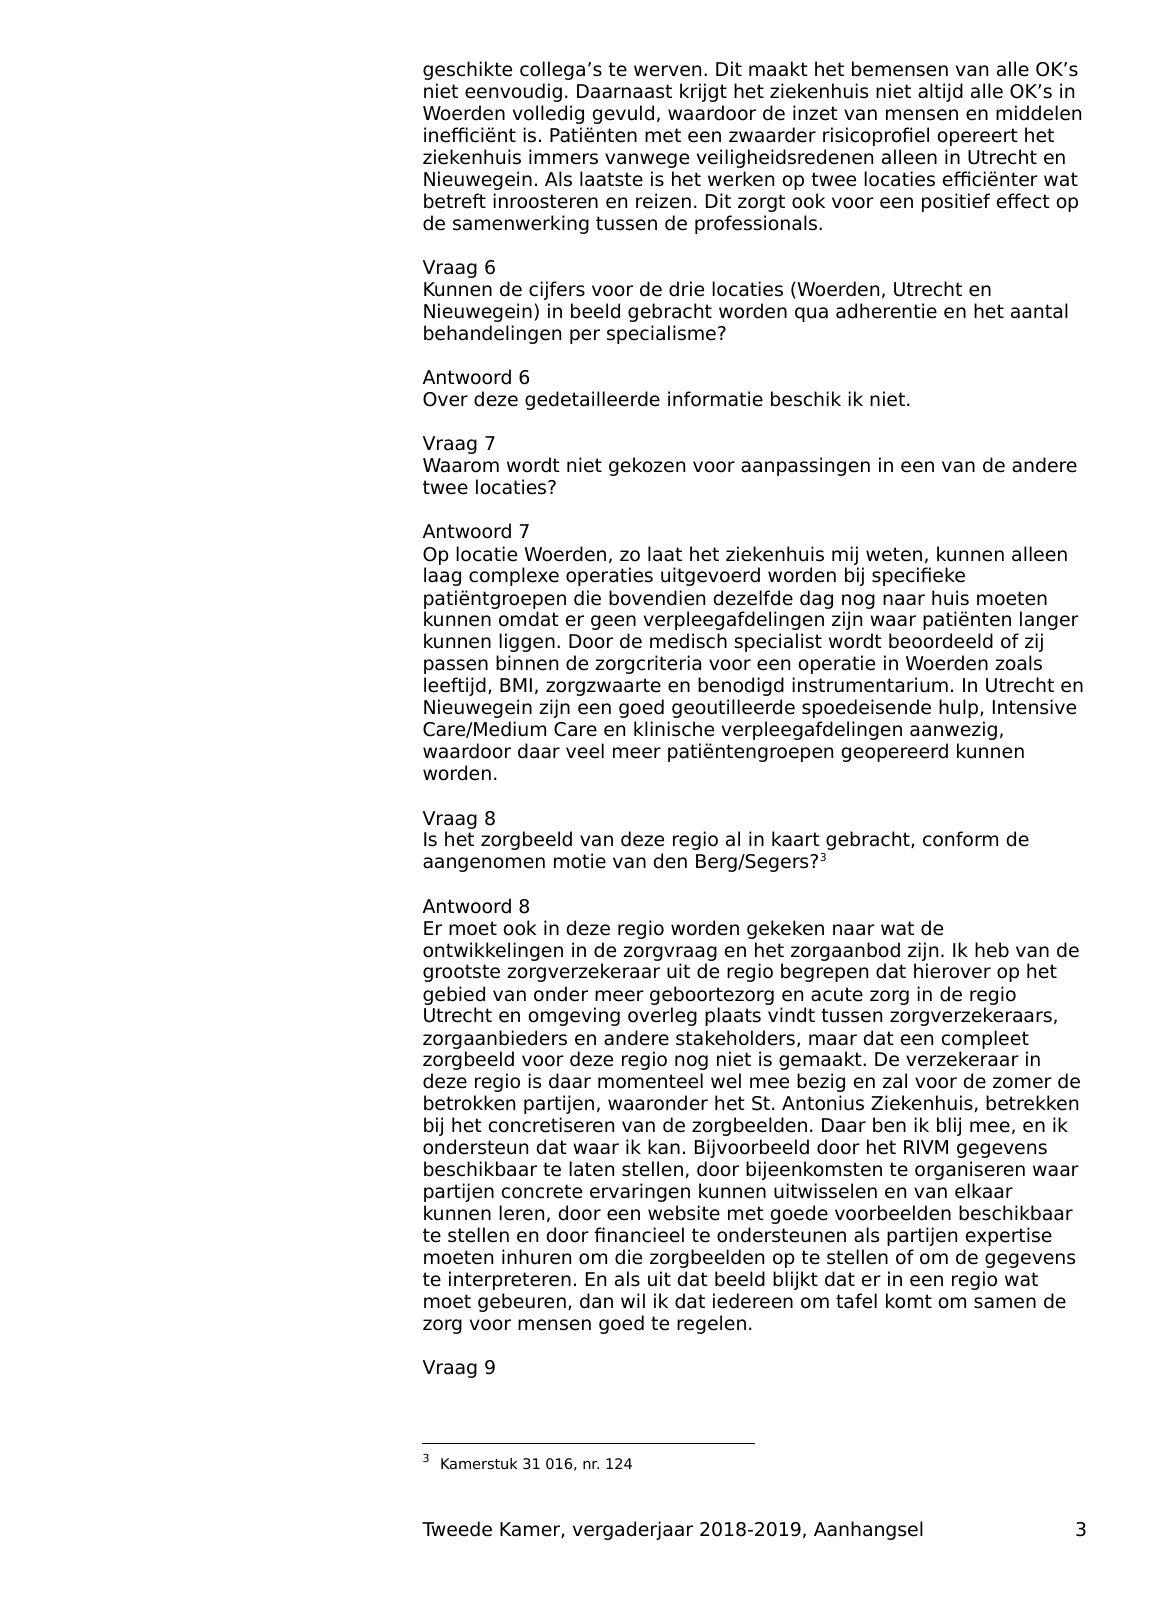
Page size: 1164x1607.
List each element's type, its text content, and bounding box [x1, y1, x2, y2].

text Kamerstuk 31 016, nr. 124 [422, 1452, 1087, 1474]
text Antwoord 6 [422, 367, 1087, 389]
text Vraag 8 [422, 807, 1087, 829]
text Kunnen de cijfers voor de drie locaties (Woerden, Utrecht en Nieuwegein) in beeld gebracht worden qua adherentie en het aantal behandelingen per specialisme? [422, 279, 1087, 345]
text geschikte collega’s te werven. Dit maakt het bemensen van alle OK’s niet eenvoudig. Daarnaast krijgt het ziekenhuis niet altijd alle OK’s in Woerden volledig gevuld, waardoor de inzet van mensen en middelen inefficiënt is. Patiënten met een zwaarder risicoprofiel opereert het ziekenhuis immers vanwege veiligheidsredenen alleen in Utrecht en Nieuwegein. Als laatste is het werken op twee locaties efficiënter wat betreft inroosteren en reizen. Dit zorgt ook voor een positief effect op de samenwerking tussen de professionals. [422, 59, 1087, 235]
text Is het zorgbeeld van deze regio al in kaart gebracht, conform de aangenomen motie van den Berg/Segers? [422, 829, 1087, 873]
text Antwoord 8 [422, 896, 1087, 917]
text Vraag 9 [422, 1357, 1087, 1379]
text Vraag 7 [422, 433, 1087, 455]
text Antwoord 7 [422, 521, 1087, 543]
text Vraag 6 [422, 257, 1087, 279]
text Waarom wordt niet gekozen voor aanpassingen in een van de andere twee locaties? [422, 455, 1087, 499]
text Op locatie Woerden, zo laat het ziekenhuis mij weten, kunnen alleen laag complexe operaties uitgevoerd worden bij specifieke patiëntgroepen die bovendien dezelfde dag nog naar huis moeten kunnen omdat er geen verpleegafdelingen zijn waar patiënten langer kunnen liggen. Door de medisch specialist wordt beoordeeld of zij passen binnen de zorgcriteria voor een operatie in Woerden zoals leeftijd, BMI, zorgzwaarte en benodigd instrumentarium. In Utrecht en Nieuwegein zijn een goed geoutilleerde spoedeisende hulp, Intensive Care/Medium Care en klinische verpleegafdelingen aanwezig, waardoor daar veel meer patiëntengroepen geopereerd kunnen worden. [422, 543, 1087, 785]
text Over deze gedetailleerde informatie beschik ik niet. [422, 389, 1087, 411]
text Er moet ook in deze regio worden gekeken naar wat de ontwikkelingen in de zorgvraag en het zorgaanbod zijn. Ik heb van de grootste zorgverzekeraar uit de regio begrepen dat hierover op het gebied van onder meer geboortezorg en acute zorg in de regio Utrecht en omgeving overleg plaats vindt tussen zorgverzekeraars, zorgaanbieders en andere stakeholders, maar dat een compleet zorgbeeld voor deze regio nog niet is gemaakt. De verzekeraar in deze regio is daar momenteel wel mee bezig en zal voor de zomer de betrokken partijen, waaronder het St. Antonius Ziekenhuis, betrekken bij het concretiseren van de zorgbeelden. Daar ben ik blij mee, en ik ondersteun dat waar ik kan. Bijvoorbeeld door het RIVM gegevens beschikbaar te laten stellen, door bijeenkomsten te organiseren waar partijen concrete ervaringen kunnen uitwisselen en van elkaar kunnen leren, door een website met goede voorbeelden beschikbaar te stellen en door financieel te ondersteunen als partijen expertise moeten inhuren om die zorgbeelden op te stellen of om de gegevens te interpreteren. En als uit dat beeld blijkt dat er in een regio wat moet gebeuren, dan wil ik dat iedereen om tafel komt om samen de zorg voor mensen goed te regelen. [422, 917, 1087, 1335]
